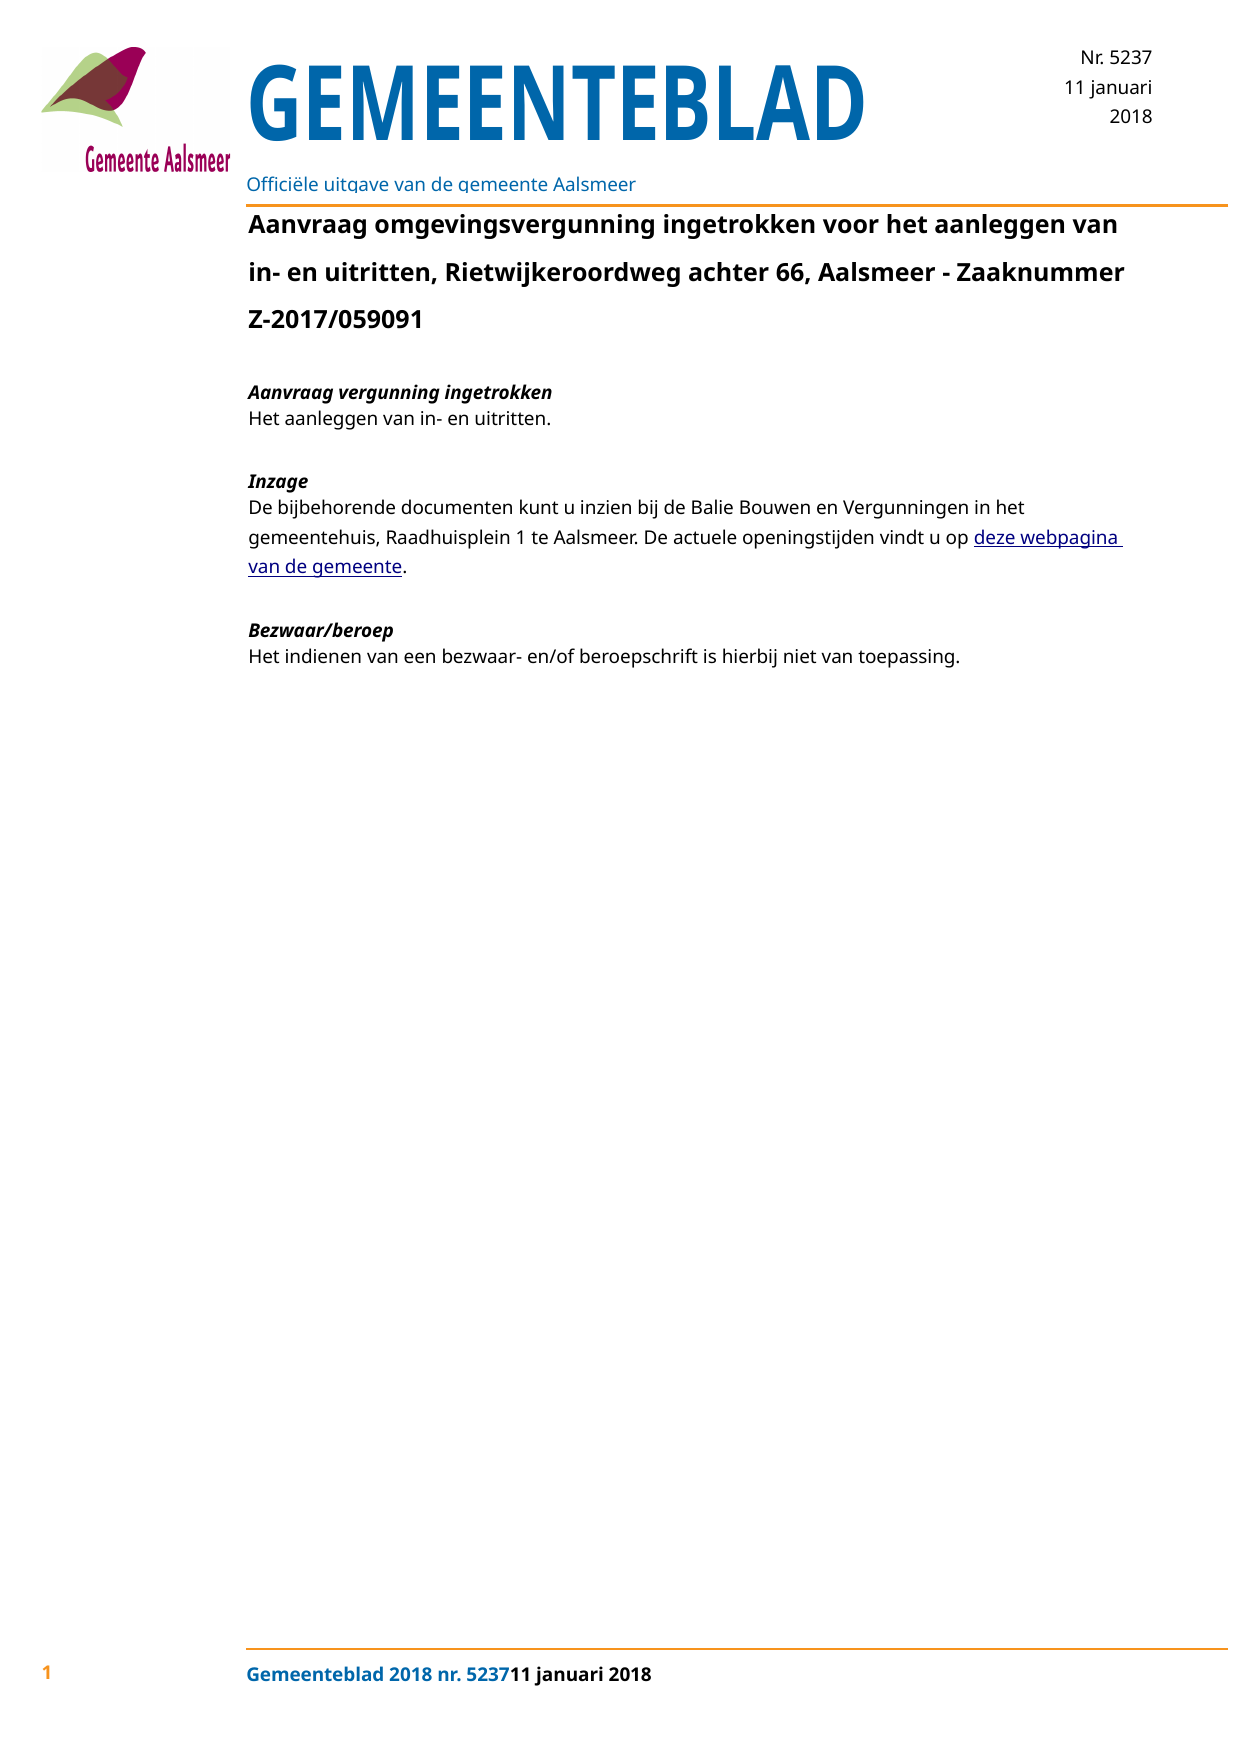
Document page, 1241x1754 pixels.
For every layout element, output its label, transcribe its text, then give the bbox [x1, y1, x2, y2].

text Bezwaar/beroep [248, 618, 1152, 643]
text Aanvraag omgevingsvergunning ingetrokken voor het aanleggen van in- en uitritten, Rietwijkeroordweg achter 66, Aalsmeer - Zaaknummer Z-2017/059091 [248, 207, 1152, 336]
text Inzage [248, 469, 1152, 494]
text Het aanleggen van in- en uitritten. [248, 405, 1152, 431]
text De bijbehorende documenten kunt u inzien bij de Balie Bouwen en Vergunningen in het gemeentehuis, Raadhuisplein 1 te Aalsmeer. De actuele openingstijden vindt u op deze webpagina van de gemeente. [248, 494, 1152, 579]
text Aanvraag vergunning ingetrokken [248, 379, 1152, 405]
text Het indienen van een bezwaar- en/of beroepschrift is hierbij niet van toepassing. [248, 643, 1152, 669]
picture [41, 47, 231, 172]
